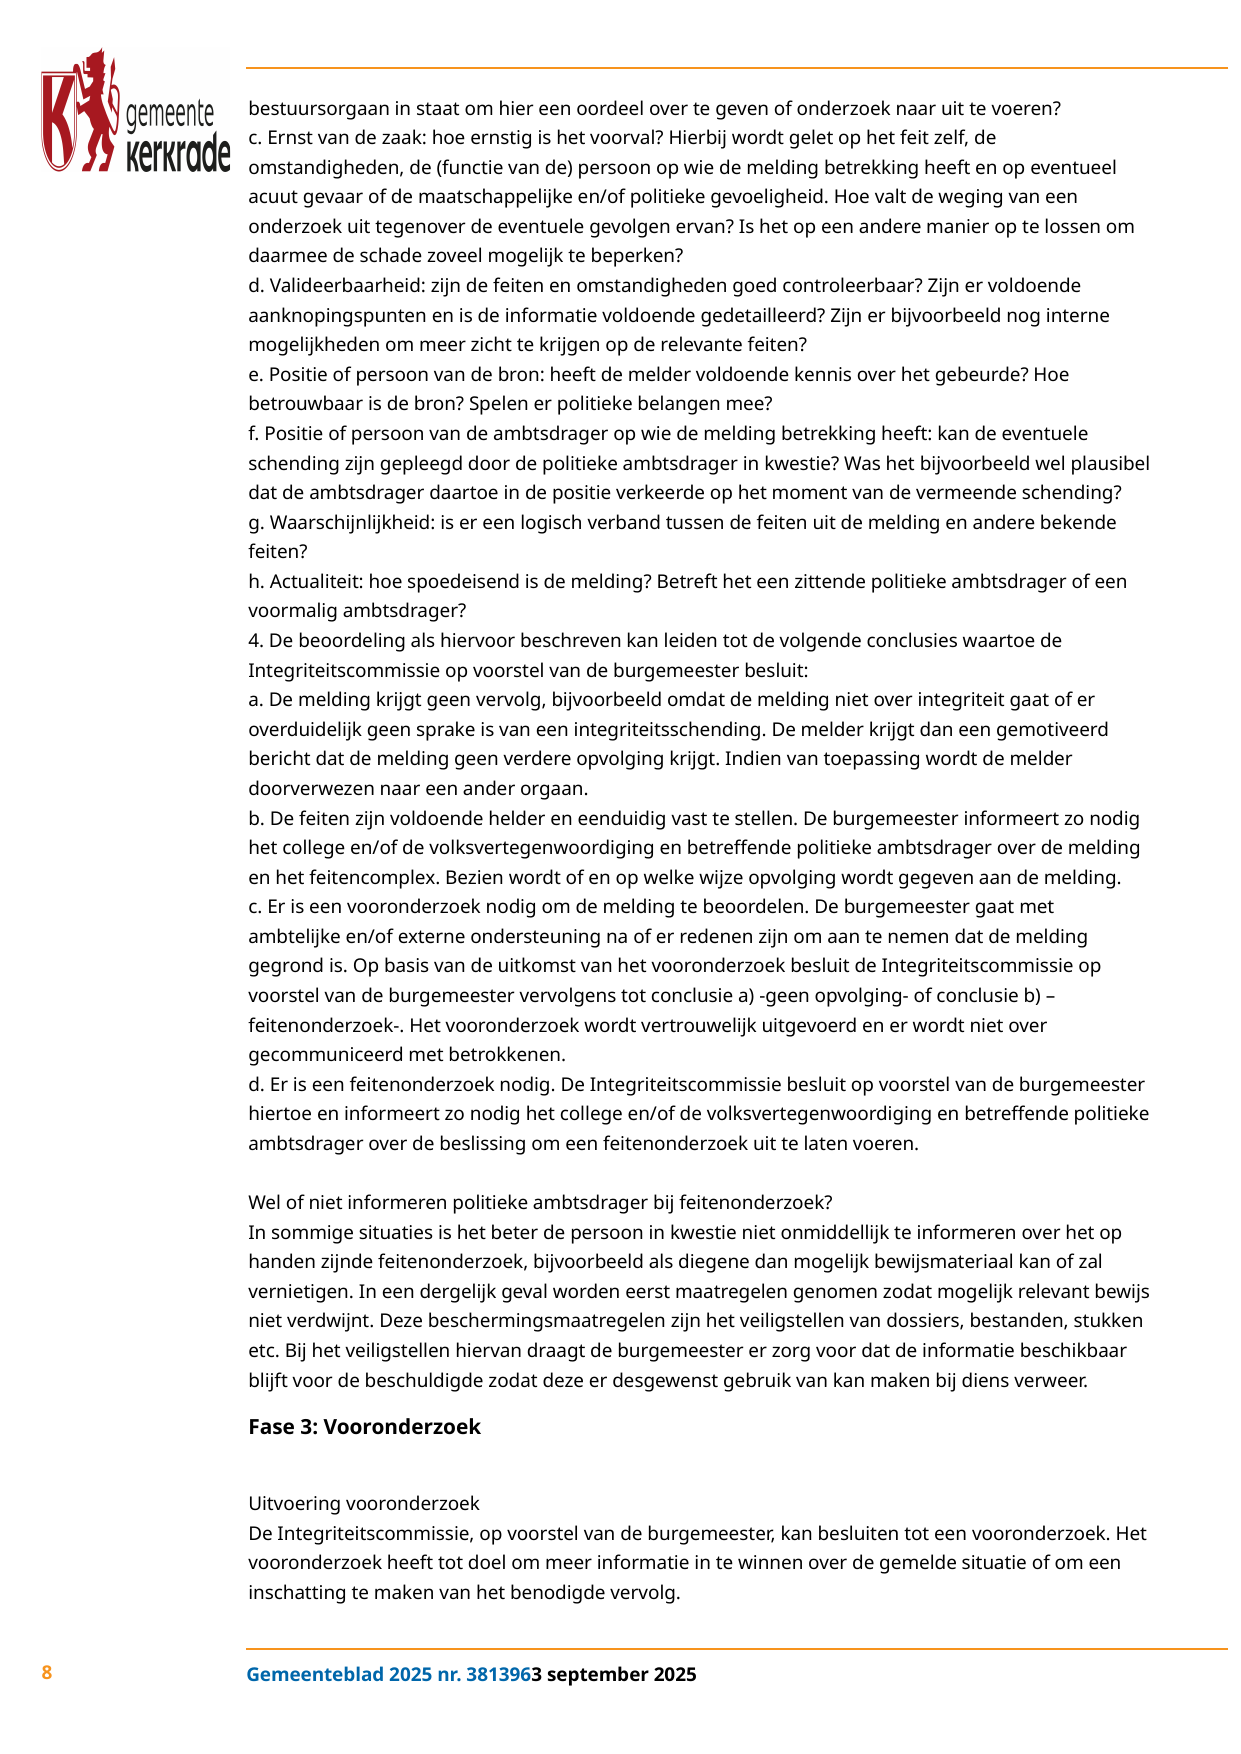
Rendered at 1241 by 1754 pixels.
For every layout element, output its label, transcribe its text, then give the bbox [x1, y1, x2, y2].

text bestuursorgaan in staat om hier een oordeel over te geven of onderzoek naar uit te voeren? [248, 95, 1152, 121]
text b. De feiten zijn voldoende helder en eenduidig vast te stellen. De burgemeester informeert zo nodig het college en/of de volksvertegenwoordiging en betreffende politieke ambtsdrager over de melding en het feitencomplex. Bezien wordt of en op welke wijze opvolging wordt gegeven aan de melding. [248, 805, 1152, 890]
text c. Ernst van de zaak: hoe ernstig is het voorval? Hierbij wordt gelet op het feit zelf, de omstandigheden, de (functie van de) persoon op wie de melding betrekking heeft en op eventueel acuut gevaar of de maatschappelijke en/of politieke gevoeligheid. Hoe valt de weging van een onderzoek uit tegenover de eventuele gevolgen ervan? Is het op een andere manier op te lossen om daarmee de schade zoveel mogelijk te beperken? [248, 124, 1152, 268]
text Fase 3: Vooronderzoek [248, 1412, 1152, 1441]
text f. Positie of persoon van de ambtsdrager op wie de melding betrekking heeft: kan de eventuele schending zijn gepleegd door de politieke ambtsdrager in kwestie? Was het bijvoorbeeld wel plausibel dat de ambtsdrager daartoe in de positie verkeerde op het moment van de vermeende schending? [248, 420, 1152, 505]
text Wel of niet informeren politieke ambtsdrager bij feitenonderzoek? [248, 1189, 1152, 1215]
picture [41, 47, 231, 172]
text a. De melding krijgt geen vervolg, bijvoorbeeld omdat de melding niet over integriteit gaat of er overduidelijk geen sprake is van een integriteitsschending. De melder krijgt dan een gemotiveerd bericht dat de melding geen verdere opvolging krijgt. Indien van toepassing wordt de melder doorverwezen naar een ander orgaan. [248, 686, 1152, 801]
text In sommige situaties is het beter de persoon in kwestie niet onmiddellijk te informeren over het op handen zijnde feitenonderzoek, bijvoorbeeld als diegene dan mogelijk bewijsmateriaal kan of zal vernietigen. In een dergelijk geval worden eerst maatregelen genomen zodat mogelijk relevant bewijs niet verdwijnt. Deze beschermingsmaatregelen zijn het veiligstellen van dossiers, bestanden, stukken etc. Bij het veiligstellen hiervan draagt de burgemeester er zorg voor dat de informatie beschikbaar blijft voor de beschuldigde zodat deze er desgewenst gebruik van kan maken bij diens verweer. [248, 1219, 1152, 1393]
text c. Er is een vooronderzoek nodig om de melding te beoordelen. De burgemeester gaat met ambtelijke en/of externe ondersteuning na of er redenen zijn om aan te nemen dat de melding gegrond is. Op basis van de uitkomst van het vooronderzoek besluit de Integriteitscommissie op voorstel van de burgemeester vervolgens tot conclusie a) -geen opvolging- of conclusie b) – feitenonderzoek-. Het vooronderzoek wordt vertrouwelijk uitgevoerd en er wordt niet over gecommuniceerd met betrokkenen. [248, 893, 1152, 1067]
text h. Actualiteit: hoe spoedeisend is de melding? Betreft het een zittende politieke ambtsdrager of een voormalig ambtsdrager? [248, 568, 1152, 623]
text De Integriteitscommissie, op voorstel van de burgemeester, kan besluiten tot een vooronderzoek. Het vooronderzoek heeft tot doel om meer informatie in te winnen over de gemelde situatie of om een inschatting te maken van het benodigde vervolg. [248, 1520, 1152, 1605]
text g. Waarschijnlijkheid: is er een logisch verband tussen de feiten uit de melding en andere bekende feiten? [248, 509, 1152, 564]
text d. Er is een feitenonderzoek nodig. De Integriteitscommissie besluit op voorstel van de burgemeester hiertoe en informeert zo nodig het college en/of de volksvertegenwoordiging en betreffende politieke ambtsdrager over de beslissing om een feitenonderzoek uit te laten voeren. [248, 1071, 1152, 1156]
text Uitvoering vooronderzoek [248, 1490, 1152, 1516]
text d. Valideerbaarheid: zijn de feiten en omstandigheden goed controleerbaar? Zijn er voldoende aanknopingspunten en is de informatie voldoende gedetailleerd? Zijn er bijvoorbeeld nog interne mogelijkheden om meer zicht te krijgen op de relevante feiten? [248, 272, 1152, 357]
text e. Positie of persoon van de bron: heeft de melder voldoende kennis over het gebeurde? Hoe betrouwbaar is de bron? Spelen er politieke belangen mee? [248, 361, 1152, 416]
text 4. De beoordeling als hiervoor beschreven kan leiden tot de volgende conclusies waartoe de Integriteitscommissie op voorstel van de burgemeester besluit: [248, 627, 1152, 683]
